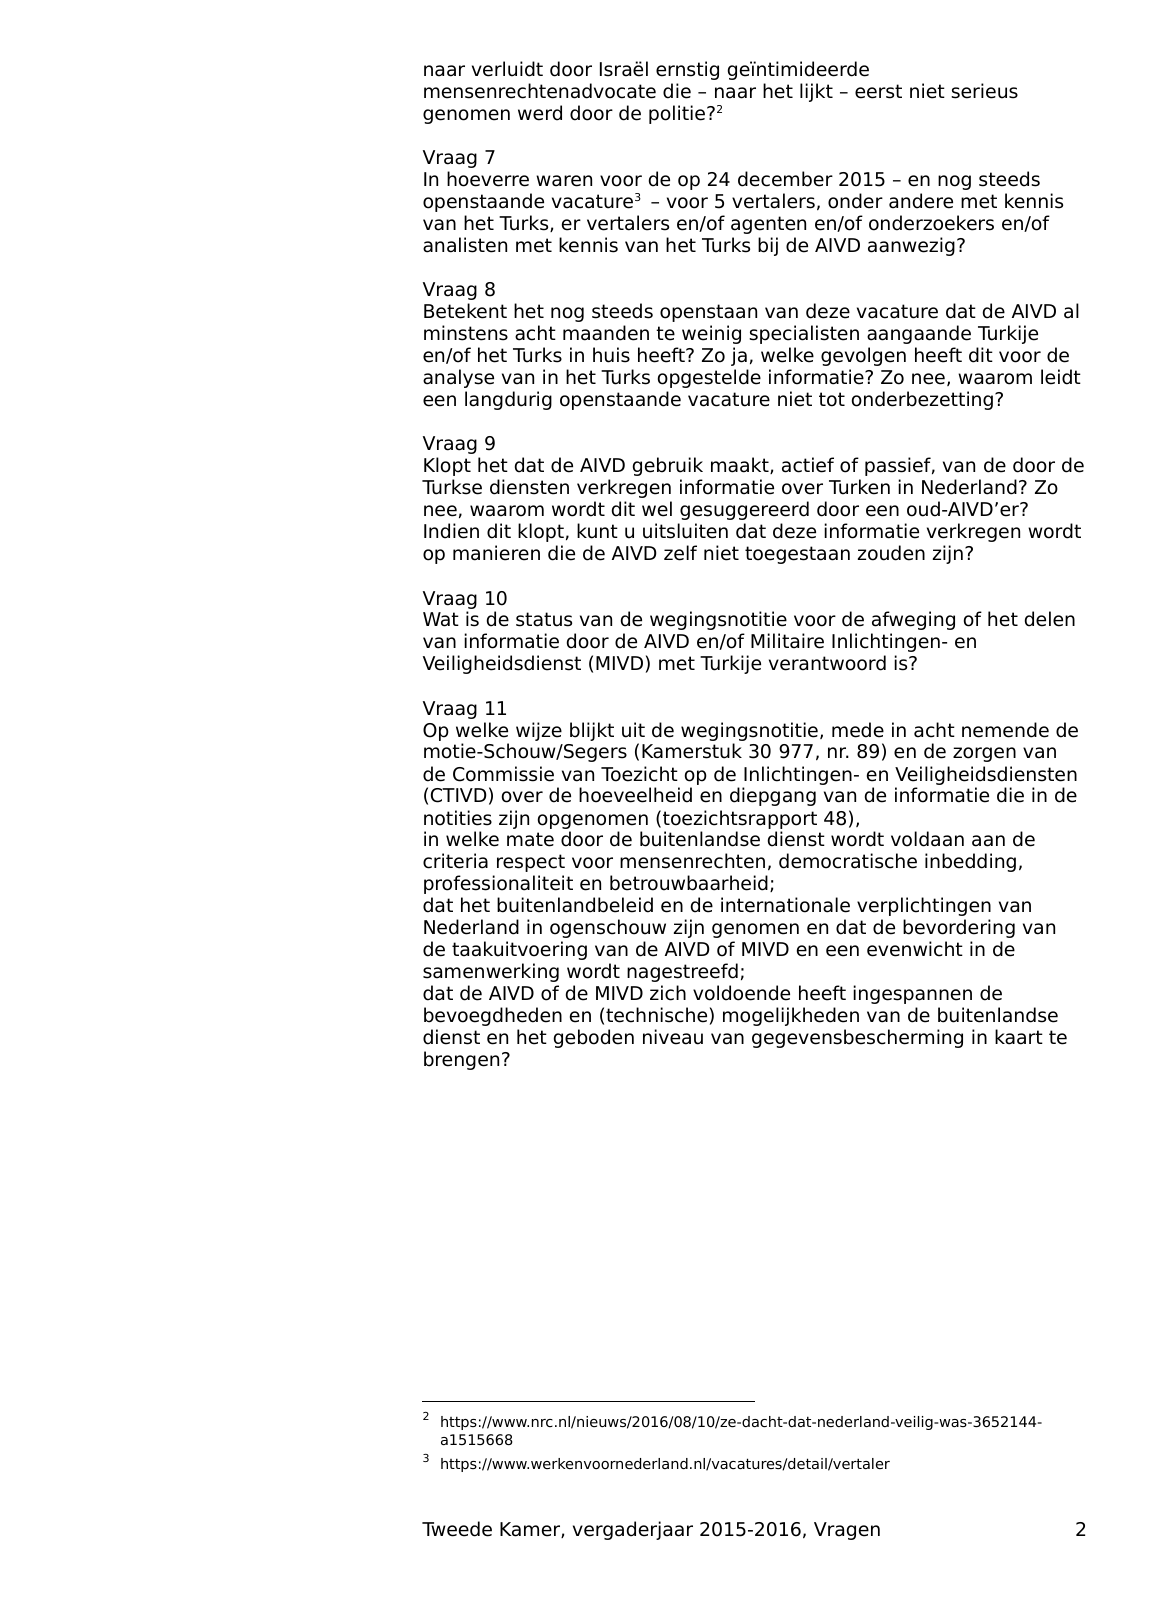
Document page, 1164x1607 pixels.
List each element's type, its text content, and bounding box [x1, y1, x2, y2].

text https://www.nrc.nl/nieuws/2016/08/10/ze-dacht-dat-nederland-veilig-was-3652144-a1515668 [422, 1410, 1087, 1449]
text Vraag 10 [422, 587, 1087, 609]
text Klopt het dat de AIVD gebruik maakt, actief of passief, van de door de Turkse diensten verkregen informatie over Turken in Nederland? Zo nee, waarom wordt dit wel gesuggereerd door een oud-AIVD’er? Indien dit klopt, kunt u uitsluiten dat deze informatie verkregen wordt op manieren die de AIVD zelf niet toegestaan zouden zijn? [422, 455, 1087, 565]
text naar verluidt door Israël ernstig geïntimideerde mensenrechtenadvocate die – naar het lijkt – eerst niet serieus genomen werd door de politie? [422, 59, 1087, 125]
text in welke mate door de buitenlandse dienst wordt voldaan aan de criteria respect voor mensenrechten, democratische inbedding, professionaliteit en betrouwbaarheid; [422, 829, 1087, 895]
text Vraag 9 [422, 433, 1087, 455]
text In hoeverre waren voor de op 24 december 2015 – en nog steeds openstaande vacature – voor 5 vertalers, onder andere met kennis van het Turks, er vertalers en/of agenten en/of onderzoekers en/of analisten met kennis van het Turks bij de AIVD aanwezig? [422, 169, 1087, 257]
text Vraag 11 [422, 697, 1087, 719]
text Betekent het nog steeds openstaan van deze vacature dat de AIVD al minstens acht maanden te weinig specialisten aangaande Turkije en/of het Turks in huis heeft? Zo ja, welke gevolgen heeft dit voor de analyse van in het Turks opgestelde informatie? Zo nee, waarom leidt een langdurig openstaande vacature niet tot onderbezetting? [422, 301, 1087, 411]
text Vraag 8 [422, 279, 1087, 301]
text Vraag 7 [422, 147, 1087, 169]
text Op welke wijze blijkt uit de wegingsnotitie, mede in acht nemende de motie-Schouw/Segers (Kamerstuk 30 977, nr. 89) en de zorgen van de Commissie van Toezicht op de Inlichtingen- en Veiligheidsdiensten (CTIVD) over de hoeveelheid en diepgang van de informatie die in de notities zijn opgenomen (toezichtsrapport 48), [422, 719, 1087, 829]
text dat de AIVD of de MIVD zich voldoende heeft ingespannen de bevoegdheden en (technische) mogelijkheden van de buitenlandse dienst en het geboden niveau van gegevensbescherming in kaart te brengen? [422, 983, 1087, 1071]
text https://www.werkenvoornederland.nl/vacatures/detail/vertaler [422, 1452, 1087, 1474]
text Wat is de status van de wegingsnotitie voor de afweging of het delen van informatie door de AIVD en/of Militaire Inlichtingen- en Veiligheidsdienst (MIVD) met Turkije verantwoord is? [422, 609, 1087, 675]
text dat het buitenlandbeleid en de internationale verplichtingen van Nederland in ogenschouw zijn genomen en dat de bevordering van de taakuitvoering van de AIVD of MIVD en een evenwicht in de samenwerking wordt nagestreefd; [422, 895, 1087, 983]
